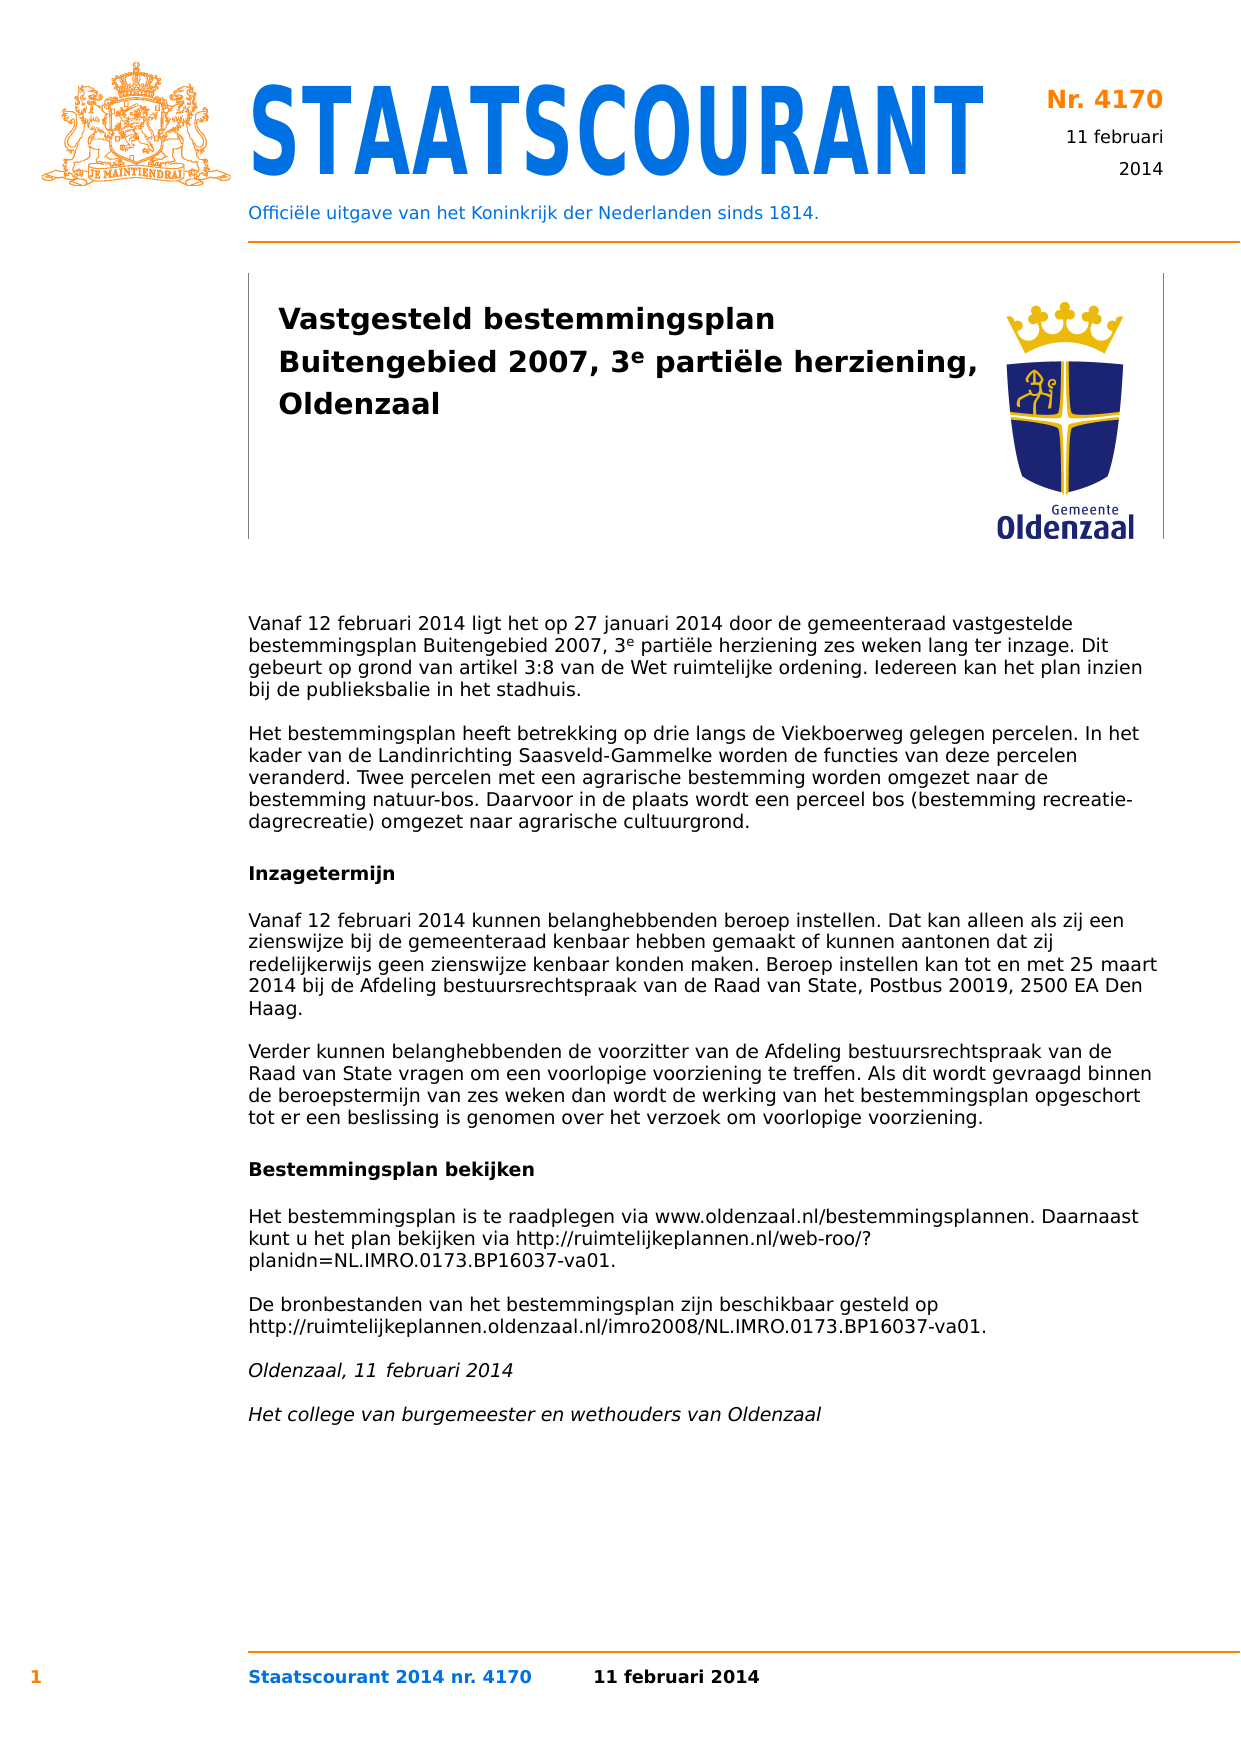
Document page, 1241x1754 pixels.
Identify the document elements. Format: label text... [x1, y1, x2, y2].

text Vanaf 12 februari 2014 ligt het op 27 januari 2014 door de gemeenteraad vastgestelde bestemmingsplan Buitengebied 2007, 3e partiële herziening zes weken lang ter inzage. Dit gebeurt op grond van artikel 3:8 van de Wet ruimtelijke ordening. Iedereen kan het plan inzien bij de publieksbalie in het stadhuis. [248, 613, 1163, 701]
text Het bestemmingsplan heeft betrekking op drie langs de Viekboerweg gelegen percelen. In het kader van de Landinrichting Saasveld-Gammelke worden de functies van deze percelen veranderd. Twee percelen met een agrarische bestemming worden omgezet naar de bestemming natuur-bos. Daarvoor in de plaats wordt een perceel bos (bestemming recreatie-dagrecreatie) omgezet naar agrarische cultuurgrond. [248, 723, 1163, 832]
picture [41, 62, 231, 186]
table_cell 11 februari [998, 121, 1240, 153]
subtitle Inzagetermijn [248, 862, 1163, 884]
table_header [25, 62, 248, 241]
text Het bestemmingsplan is te raadplegen via www.oldenzaal.nl/bestemmingsplannen. Daarnaast kunt u het plan bekijken via http://ruimtelijkeplannen.nl/web-roo/?planidn=NL.IMRO.0173.BP16037-va01. [248, 1206, 1163, 1272]
picture [997, 302, 1134, 539]
text Verder kunnen belanghebbenden de voorzitter van de Afdeling bestuursrechtspraak van de Raad van State vragen om een voorlopige voorziening te treffen. Als dit wordt gevraagd binnen de beroepstermijn van zes weken dan wordt de werking van het bestemmingsplan opgeschort tot er een beslissing is genomen over het verzoek om voorlopige voorziening. [248, 1041, 1163, 1129]
text Het college van burgemeester en wethouders van Oldenzaal [248, 1404, 1163, 1426]
text Oldenzaal, 11 februari 2014 [248, 1360, 1163, 1382]
subtitle Vastgesteld bestemmingsplan Buitengebied 2007, 3e partiële herziening, Oldenzaal [249, 273, 1163, 539]
text Vanaf 12 februari 2014 kunnen belanghebbenden beroep instellen. Dat kan alleen als zij een zienswijze bij de gemeenteraad kenbaar hebben gemaakt of kunnen aantonen dat zij redelijkerwijs geen zienswijze kenbaar konden maken. Beroep instellen kan tot en met 25 maart 2014 bij de Afdeling bestuursrechtspraak van de Raad van State, Postbus 20019, 2500 EA Den Haag. [248, 909, 1163, 1019]
subtitle Bestemmingsplan bekijken [248, 1159, 1163, 1181]
table_header Nr. 4170 [998, 62, 1240, 121]
table_cell 2014 [998, 153, 1240, 203]
table_header STAATSCOURANT [248, 62, 998, 203]
table_cell Officiële uitgave van het Koninkrijk der Nederlanden sinds 1814. [248, 203, 1240, 241]
text De bronbestanden van het bestemmingsplan zijn beschikbaar gesteld op http://ruimtelijkeplannen.oldenzaal.nl/imro2008/NL.IMRO.0173.BP16037-va01. [248, 1294, 1163, 1338]
